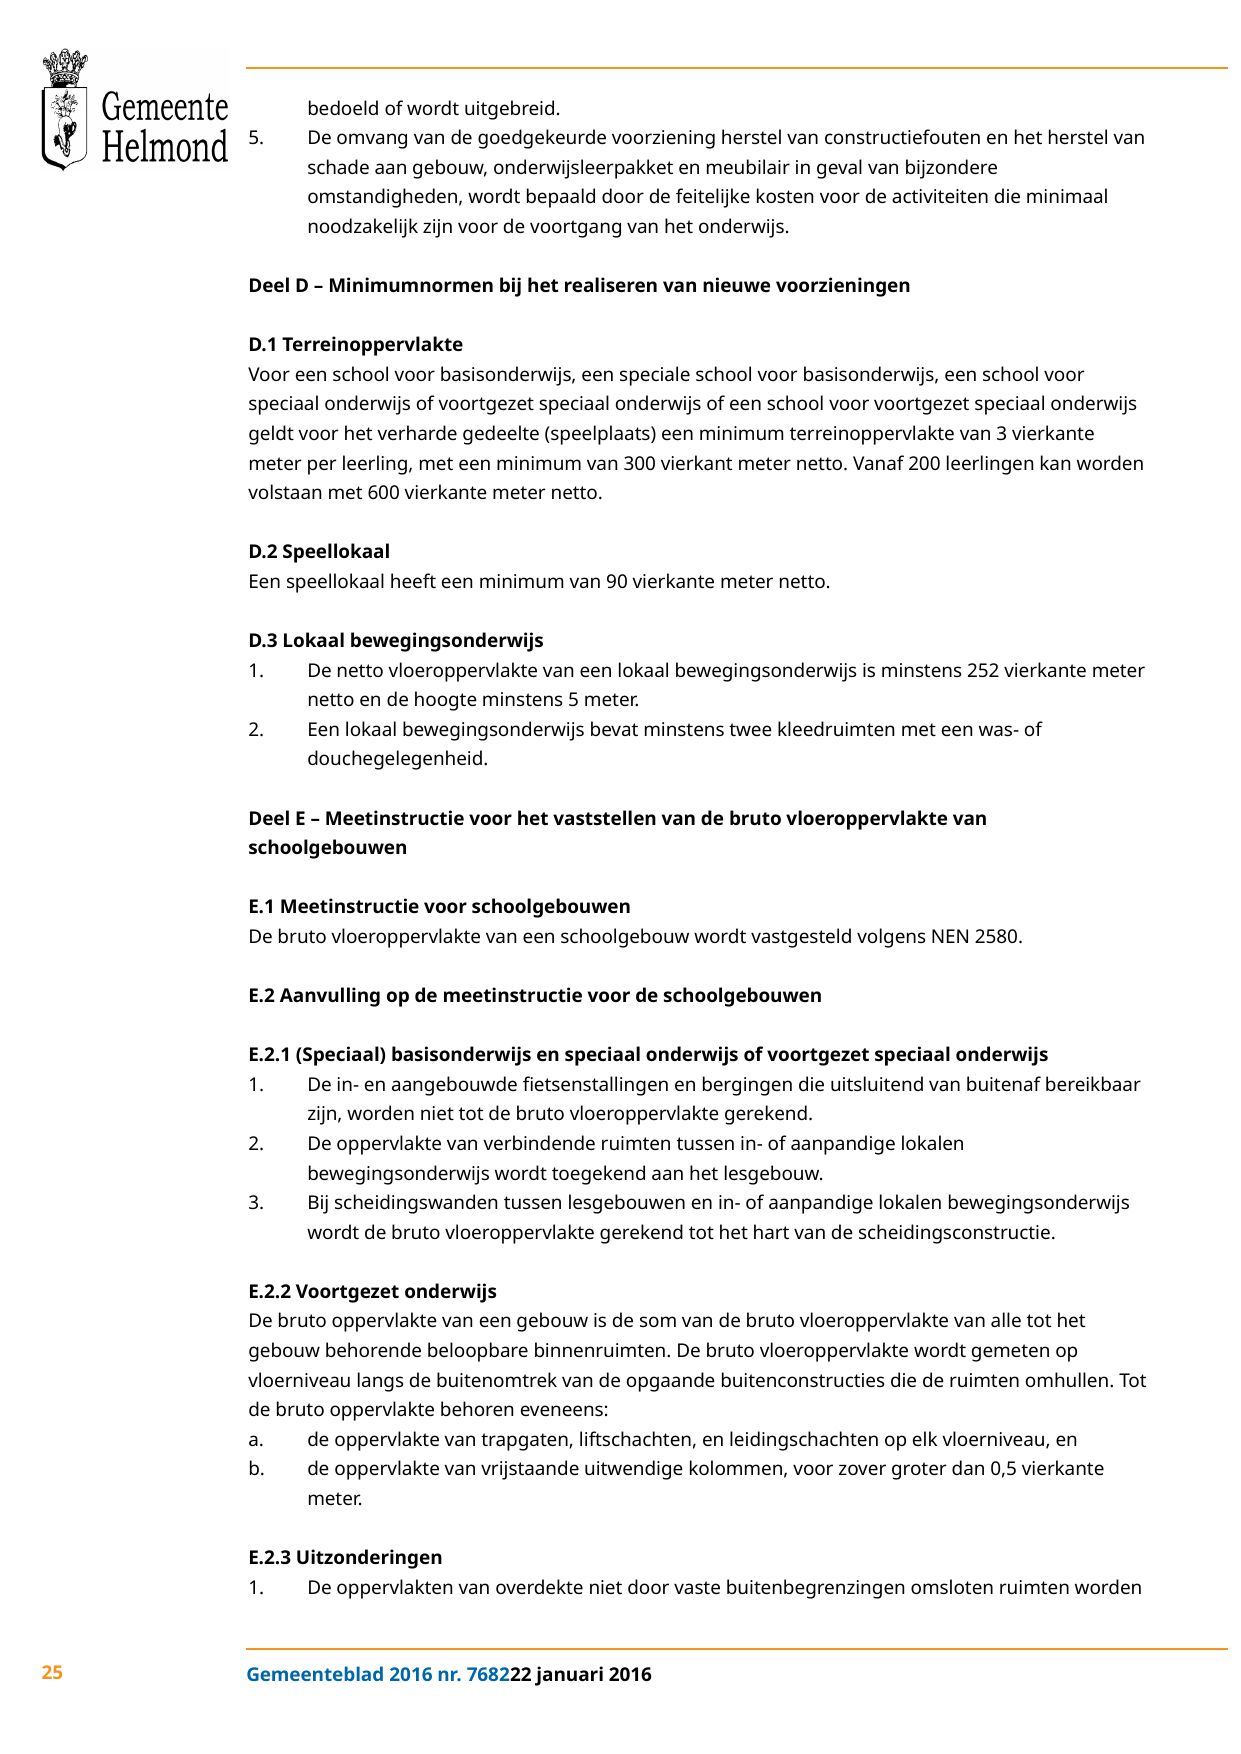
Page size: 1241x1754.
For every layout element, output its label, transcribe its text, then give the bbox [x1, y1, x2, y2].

text E.2 Aanvulling op de meetinstructie voor de schoolgebouwen [248, 982, 1152, 1008]
text E.2.3 Uitzonderingen [248, 1544, 1152, 1570]
text Voor een school voor basisonderwijs, een speciale school voor basisonderwijs, een school voor speciaal onderwijs of voortgezet speciaal onderwijs of een school voor voortgezet speciaal onderwijs geldt voor het verharde gedeelte (speelplaats) een minimum terreinoppervlakte van 3 vierkante meter per leerling, met een minimum van 300 vierkant meter netto. Vanaf 200 leerlingen kan worden volstaan met 600 vierkante meter netto. [248, 361, 1152, 505]
text E.2.1 (Speciaal) basisonderwijs en speciaal onderwijs of voortgezet speciaal onderwijs [248, 1041, 1152, 1067]
text D.3 Lokaal bewegingsonderwijs [248, 627, 1152, 653]
list De oppervlakten van overdekte niet door vaste buitenbegrenzingen omsloten ruimten worden [248, 1574, 1152, 1600]
list de oppervlakte van trapgaten, liftschachten, en leidingschachten op elk vloerniveau, en [248, 1426, 1152, 1452]
text Deel D – Minimumnormen bij het realiseren van nieuwe voorzieningen [248, 272, 1152, 298]
list De omvang van de goedgekeurde voorziening herstel van constructiefouten en het herstel van schade aan gebouw, onderwijsleerpakket en meubilair in geval van bijzondere omstandigheden, wordt bepaald door de feitelijke kosten voor de activiteiten die minimaal noodzakelijk zijn voor de voortgang van het onderwijs. [248, 124, 1152, 239]
text De bruto vloeroppervlakte van een schoolgebouw wordt vastgesteld volgens NEN 2580. [248, 923, 1152, 949]
list de oppervlakte van vrijstaande uitwendige kolommen, voor zover groter dan 0,5 vierkante meter. [248, 1456, 1152, 1511]
text Deel E – Meetinstructie voor het vaststellen van de bruto vloeroppervlakte van schoolgebouwen [248, 805, 1152, 860]
list De oppervlakte van verbindende ruimten tussen in- of aanpandige lokalen bewegingsonderwijs wordt toegekend aan het lesgebouw. [248, 1130, 1152, 1186]
text E.2.2 Voortgezet onderwijs [248, 1278, 1152, 1304]
text E.1 Meetinstructie voor schoolgebouwen [248, 893, 1152, 919]
text De bruto oppervlakte van een gebouw is de som van de bruto vloeroppervlakte van alle tot het gebouw behorende beloopbare binnenruimten. De bruto vloeroppervlakte wordt gemeten op vloerniveau langs de buitenomtrek van de opgaande buitenconstructies die de ruimten omhullen. Tot de bruto oppervlakte behoren eveneens: [248, 1308, 1152, 1422]
list bedoeld of wordt uitgebreid. [248, 95, 1152, 121]
list Een lokaal bewegingsonderwijs bevat minstens twee kleedruimten met een was- of douchegelegenheid. [248, 716, 1152, 771]
list Bij scheidingswanden tussen lesgebouwen en in- of aanpandige lokalen bewegingsonderwijs wordt de bruto vloeroppervlakte gerekend tot het hart van de scheidingsconstructie. [248, 1189, 1152, 1245]
text D.1 Terreinoppervlakte [248, 331, 1152, 357]
list De netto vloeroppervlakte van een lokaal bewegingsonderwijs is minstens 252 vierkante meter netto en de hoogte minstens 5 meter. [248, 657, 1152, 712]
text D.2 Speellokaal [248, 538, 1152, 564]
list De in- en aangebouwde fietsenstallingen en bergingen die uitsluitend van buitenaf bereikbaar zijn, worden niet tot de bruto vloeroppervlakte gerekend. [248, 1071, 1152, 1126]
text Een speellokaal heeft een minimum van 90 vierkante meter netto. [248, 568, 1152, 594]
picture [41, 47, 231, 172]
